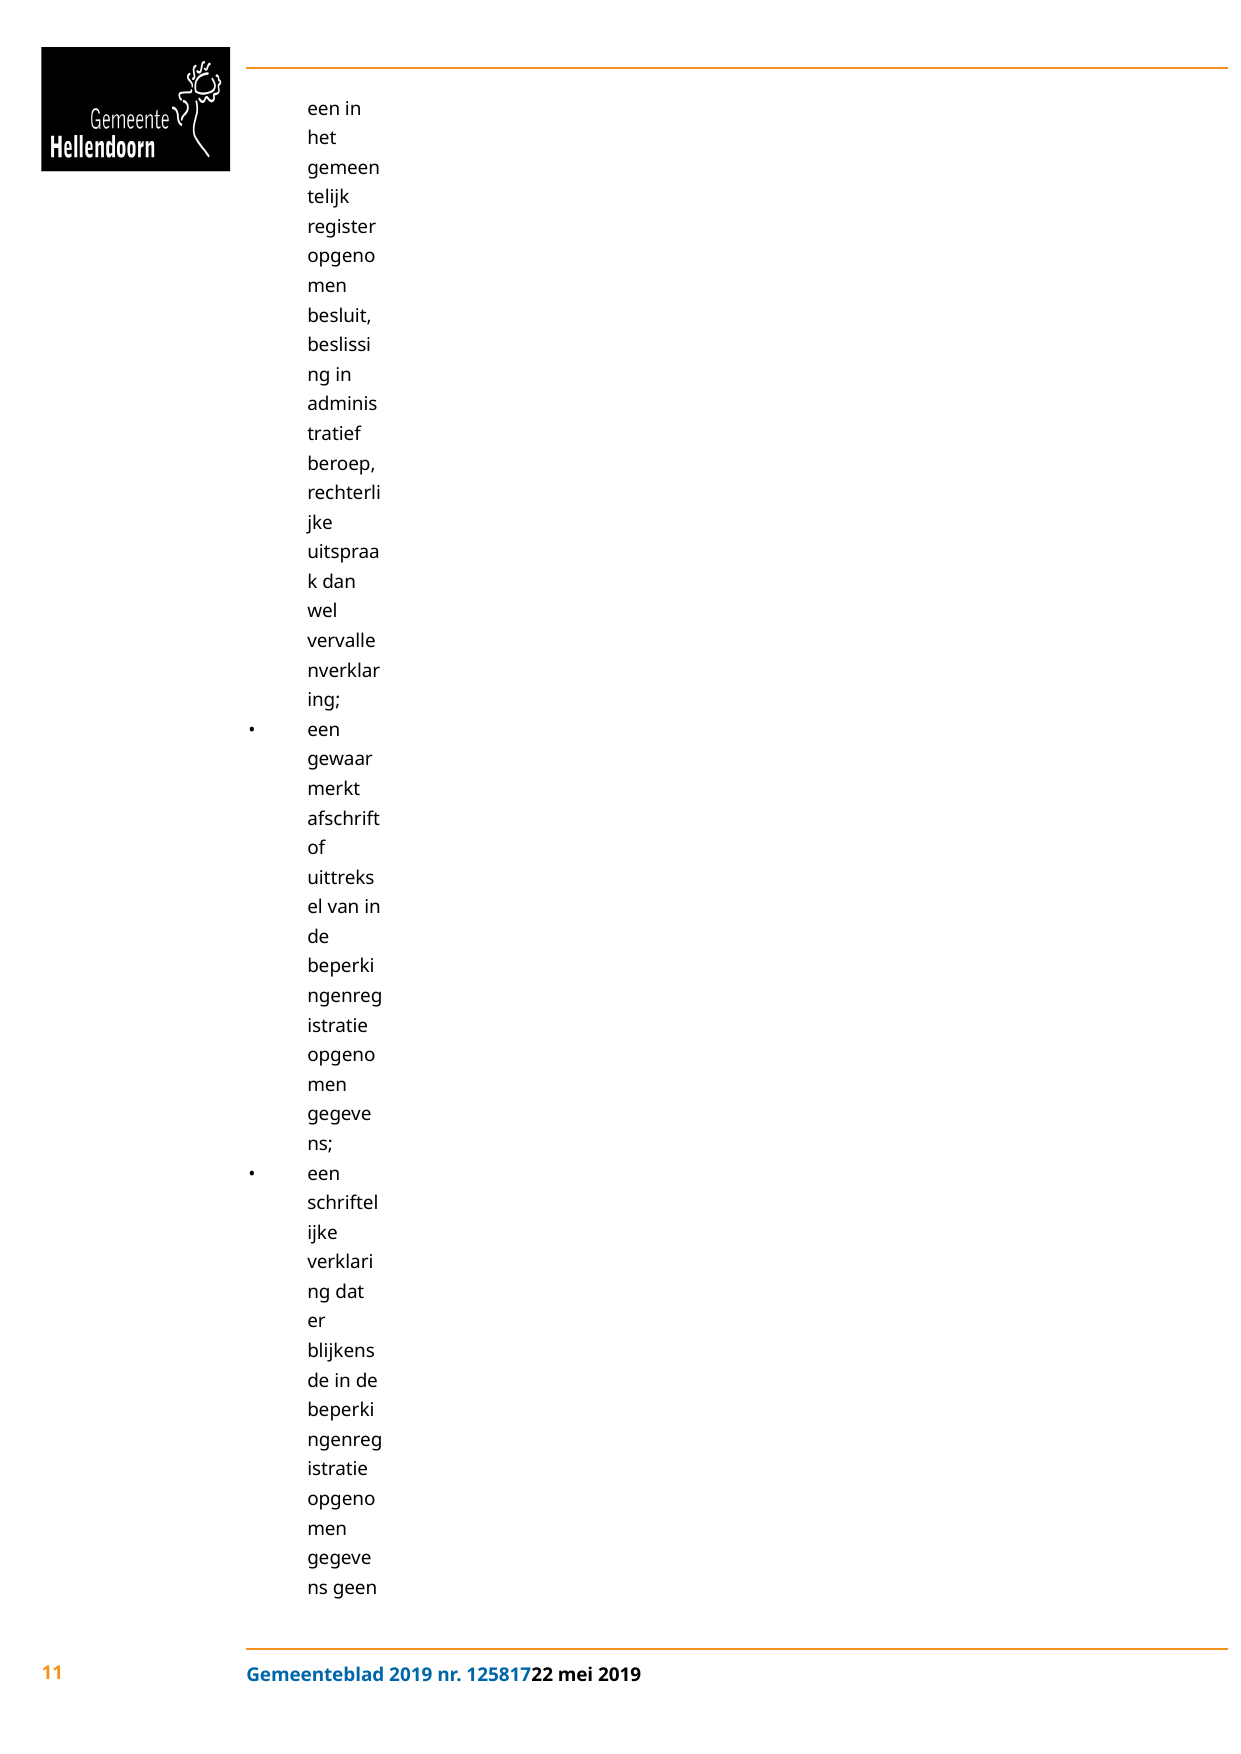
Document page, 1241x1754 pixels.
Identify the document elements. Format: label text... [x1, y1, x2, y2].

table_cell [607, 95, 687, 1600]
table_cell [383, 95, 495, 1600]
table_cell [687, 95, 783, 1600]
table_cell een in het gemeentelijk register opgenomen besluit, beslissing in administratief beroep, rechterlijke uitspraak dan wel vervallenverklaring; een gewaarmerkt afschrift of uittreksel van in de beperkingenregistratie opgenomen gegevens; een schriftelijke verklaring dat er blijkens de in de beperkingenregistratie opgenomen gegevens geen [248, 95, 382, 1600]
picture [41, 47, 231, 172]
table_cell [495, 95, 607, 1600]
